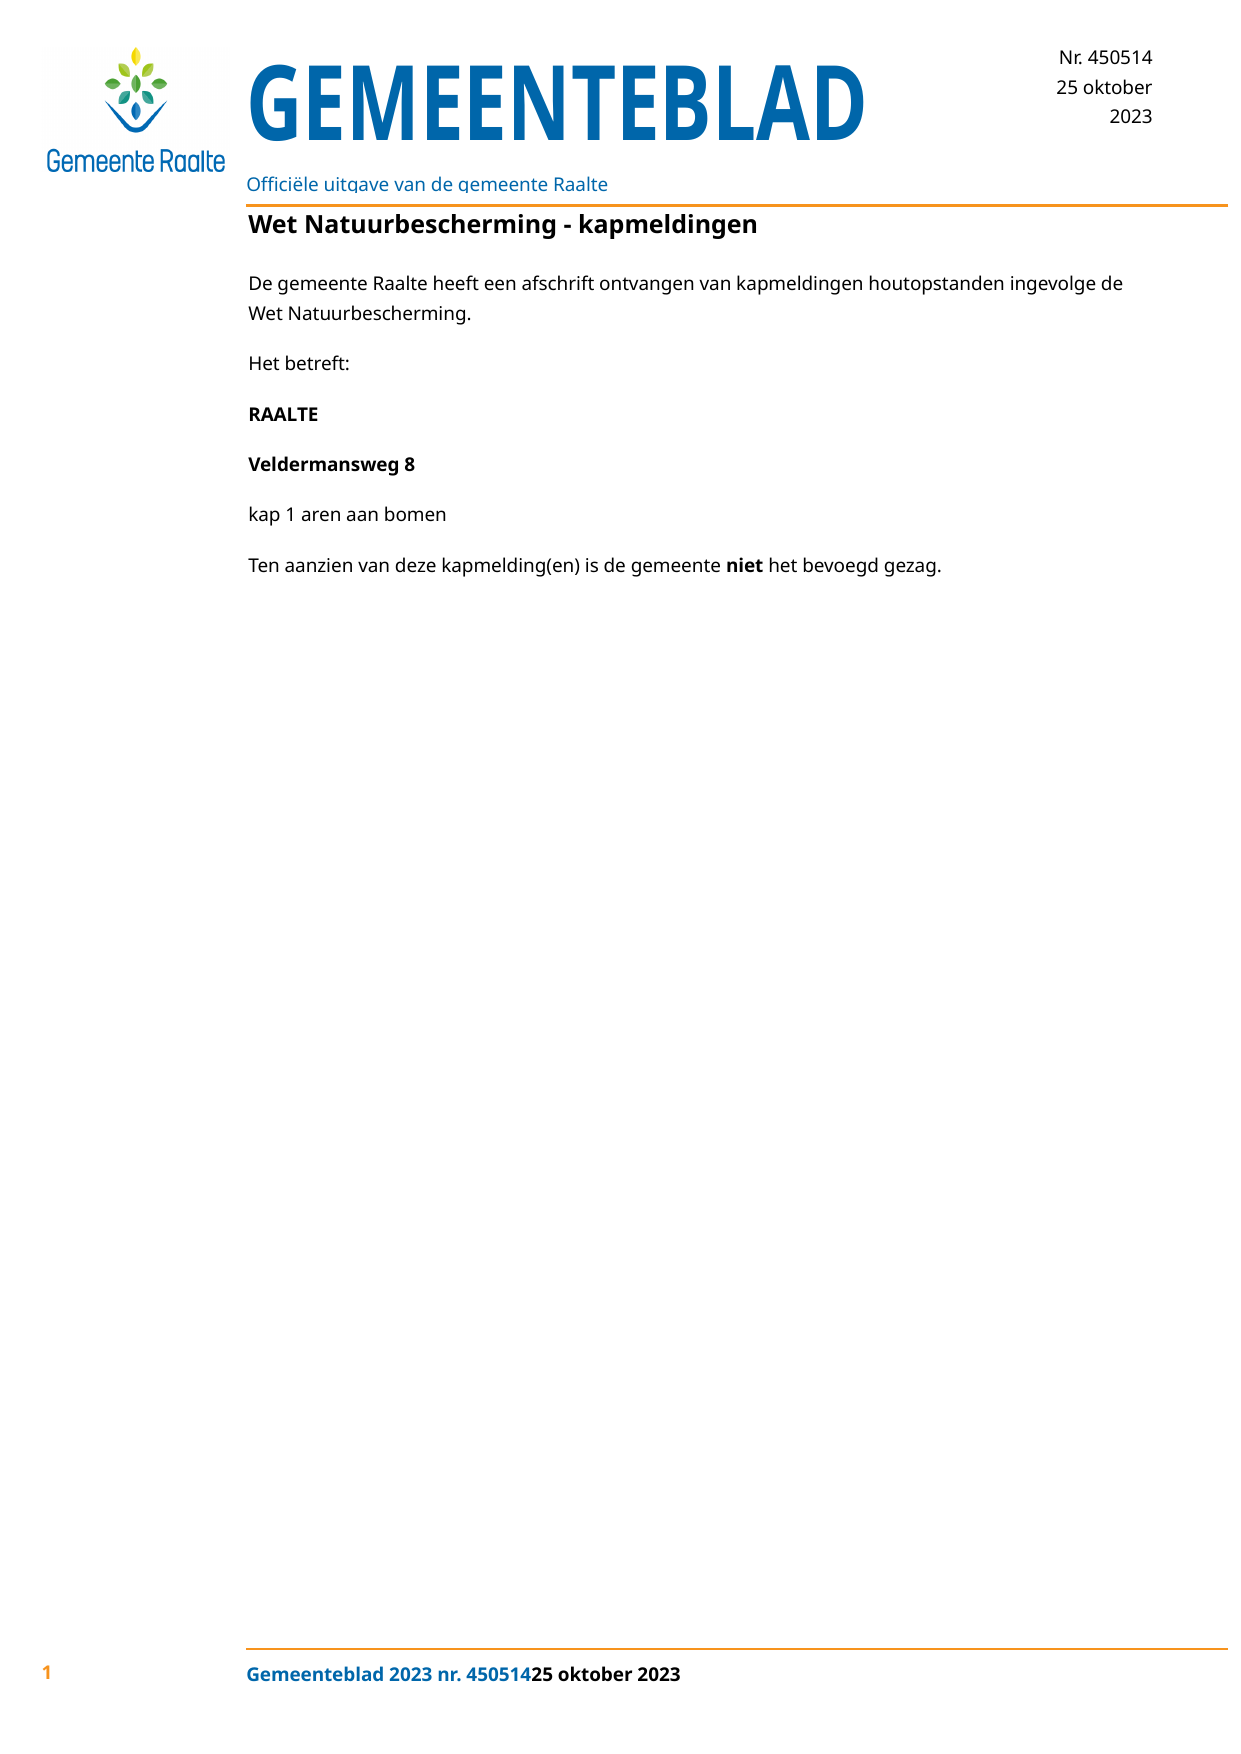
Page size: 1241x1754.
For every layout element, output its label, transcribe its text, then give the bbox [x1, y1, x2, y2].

text Ten aanzien van deze kapmelding(en) is de gemeente niet het bevoegd gezag. [248, 552, 1152, 578]
text RAALTE [248, 401, 1152, 426]
text Wet Natuurbescherming - kapmeldingen [248, 207, 1152, 241]
text kap 1 aren aan bomen [248, 502, 1152, 527]
text Het betreft: [248, 350, 1152, 376]
text De gemeente Raalte heeft een afschrift ontvangen van kapmeldingen houtopstanden ingevolge de Wet Natuurbescherming. [248, 270, 1152, 326]
picture [41, 47, 231, 172]
text Veldermansweg 8 [248, 451, 1152, 477]
